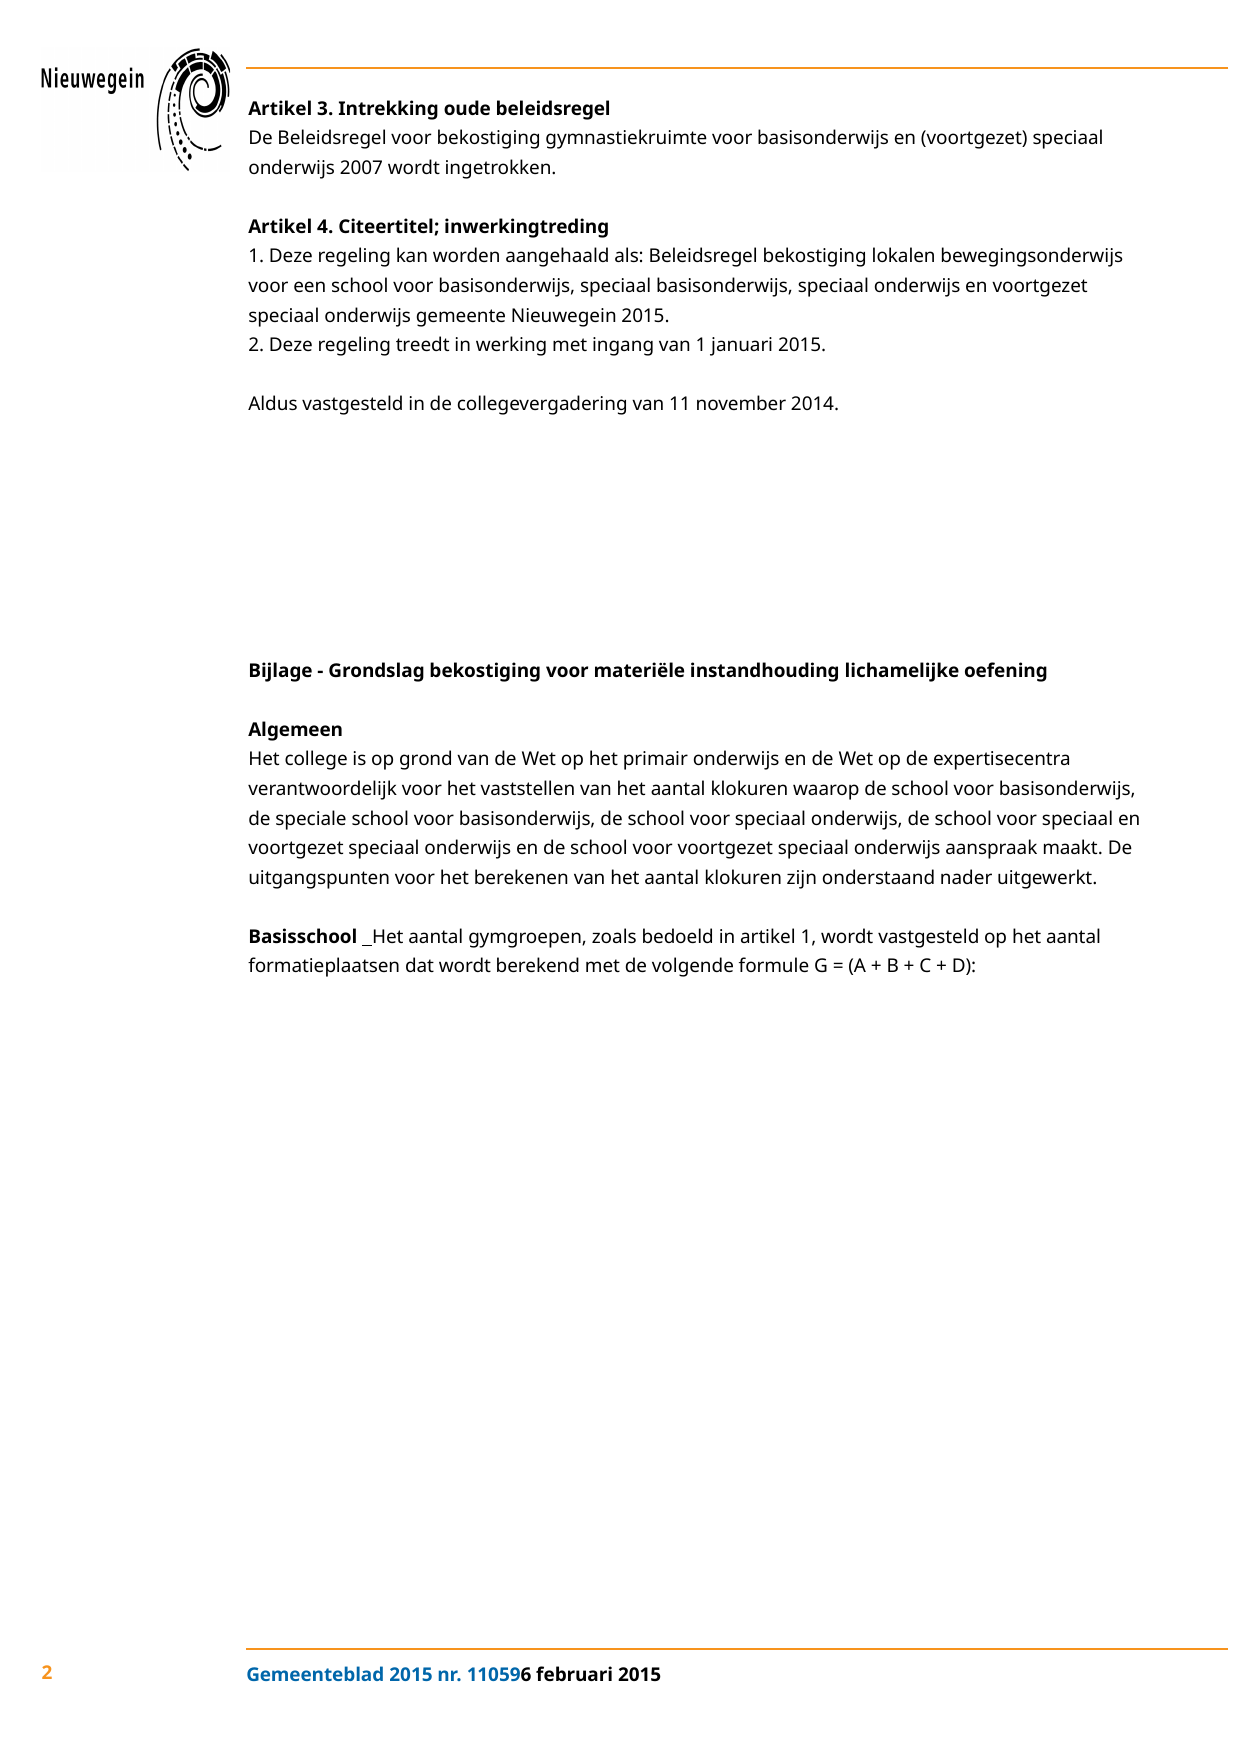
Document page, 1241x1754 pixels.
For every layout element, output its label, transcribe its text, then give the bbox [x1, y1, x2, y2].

text Artikel 3. Intrekking oude beleidsregel [248, 95, 1152, 121]
text Artikel 4. Citeertitel; inwerkingtreding [248, 213, 1152, 239]
text De Beleidsregel voor bekostiging gymnastiekruimte voor basisonderwijs en (voortgezet) speciaal onderwijs 2007 wordt ingetrokken. [248, 124, 1152, 180]
text Basisschool Het aantal gymgroepen, zoals bedoeld in artikel 1, wordt vastgesteld op het aantal formatieplaatsen dat wordt berekend met de volgende formule G = (A + B + C + D): [248, 923, 1152, 978]
text Aldus vastgesteld in de collegevergadering van 11 november 2014. [248, 391, 1152, 416]
text Bijlage - Grondslag bekostiging voor materiële instandhouding lichamelijke oefening [248, 657, 1152, 683]
picture [41, 47, 231, 172]
text 2. Deze regeling treedt in werking met ingang van 1 januari 2015. [248, 331, 1152, 357]
text Algemeen [248, 716, 1152, 742]
text 1. Deze regeling kan worden aangehaald als: Beleidsregel bekostiging lokalen bewegingsonderwijs voor een school voor basisonderwijs, speciaal basisonderwijs, speciaal onderwijs en voortgezet speciaal onderwijs gemeente Nieuwegein 2015. [248, 243, 1152, 328]
text Het college is op grond van de Wet op het primair onderwijs en de Wet op de expertisecentra verantwoordelijk voor het vaststellen van het aantal klokuren waarop de school voor basisonderwijs, de speciale school voor basisonderwijs, de school voor speciaal onderwijs, de school voor speciaal en voortgezet speciaal onderwijs en de school voor voortgezet speciaal onderwijs aanspraak maakt. De uitgangspunten voor het berekenen van het aantal klokuren zijn onderstaand nader uitgewerkt. [248, 746, 1152, 890]
